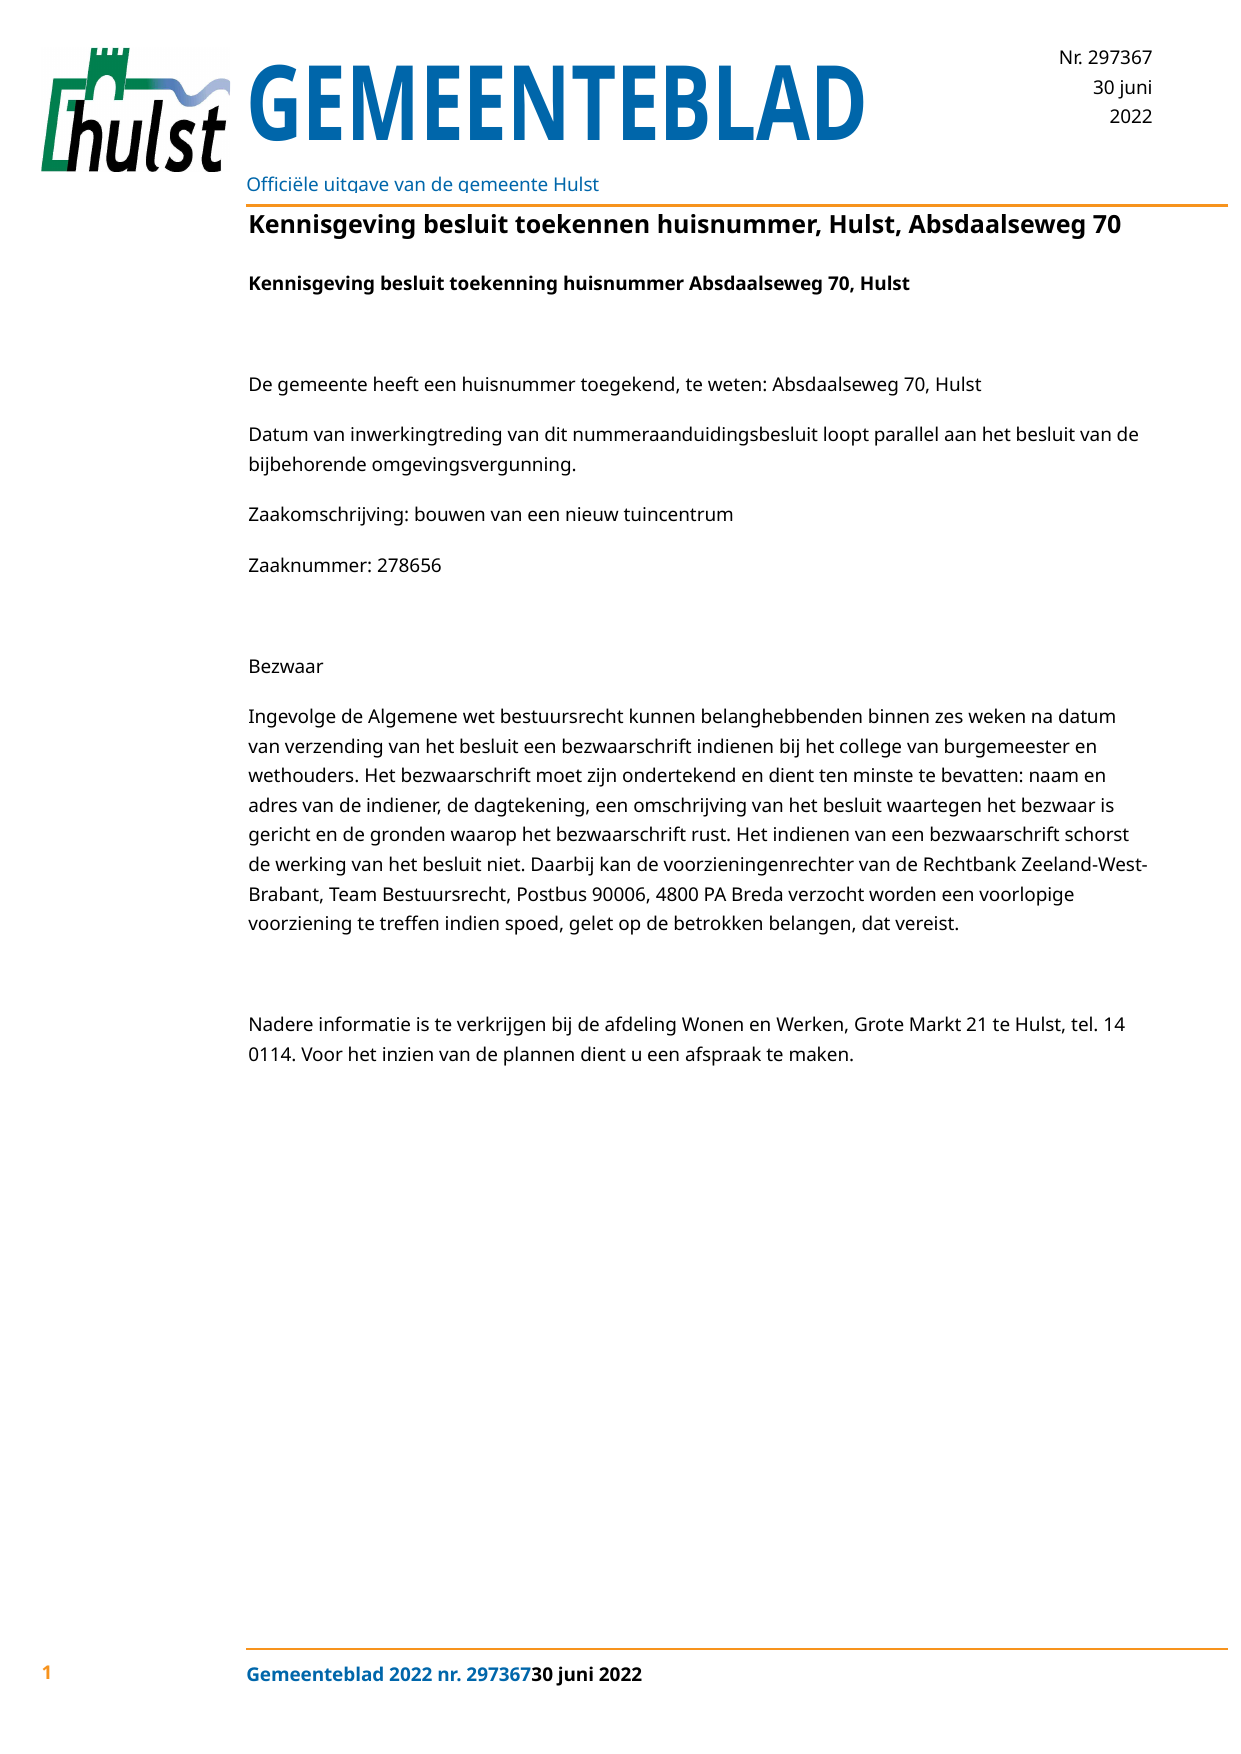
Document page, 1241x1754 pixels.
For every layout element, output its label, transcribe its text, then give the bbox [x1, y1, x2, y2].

text Ingevolge de Algemene wet bestuursrecht kunnen belanghebbenden binnen zes weken na datum van verzending van het besluit een bezwaarschrift indienen bij het college van burgemeester en wethouders. Het bezwaarschrift moet zijn ondertekend en dient ten minste te bevatten: naam en adres van de indiener, de dagtekening, een omschrijving van het besluit waartegen het bezwaar is gericht en de gronden waarop het bezwaarschrift rust. Het indienen van een bezwaarschrift schorst de werking van het besluit niet. Daarbij kan de voorzieningenrechter van de Rechtbank Zeeland-West-Brabant, Team Bestuursrecht, Postbus 90006, 4800 PA Breda verzocht worden een voorlopige voorziening te treffen indien spoed, gelet op de betrokken belangen, dat vereist. [248, 703, 1152, 936]
picture [41, 47, 231, 172]
text Datum van inwerkingtreding van dit nummeraanduidingsbesluit loopt parallel aan het besluit van de bijbehorende omgevingsvergunning. [248, 422, 1152, 477]
text De gemeente heeft een huisnummer toegekend, te weten: Absdaalseweg 70, Hulst [248, 371, 1152, 397]
text Zaaknummer: 278656 [248, 552, 1152, 578]
text Zaakomschrijving: bouwen van een nieuw tuincentrum [248, 502, 1152, 527]
text Kennisgeving besluit toekenning huisnummer Absdaalseweg 70, Hulst [248, 270, 1152, 296]
text Kennisgeving besluit toekennen huisnummer, Hulst, Absdaalseweg 70 [248, 207, 1152, 241]
text Nadere informatie is te verkrijgen bij de afdeling Wonen en Werken, Grote Markt 21 te Hulst, tel. 14 0114. Voor het inzien van de plannen dient u een afspraak te maken. [248, 1011, 1152, 1066]
text Bezwaar [248, 653, 1152, 678]
